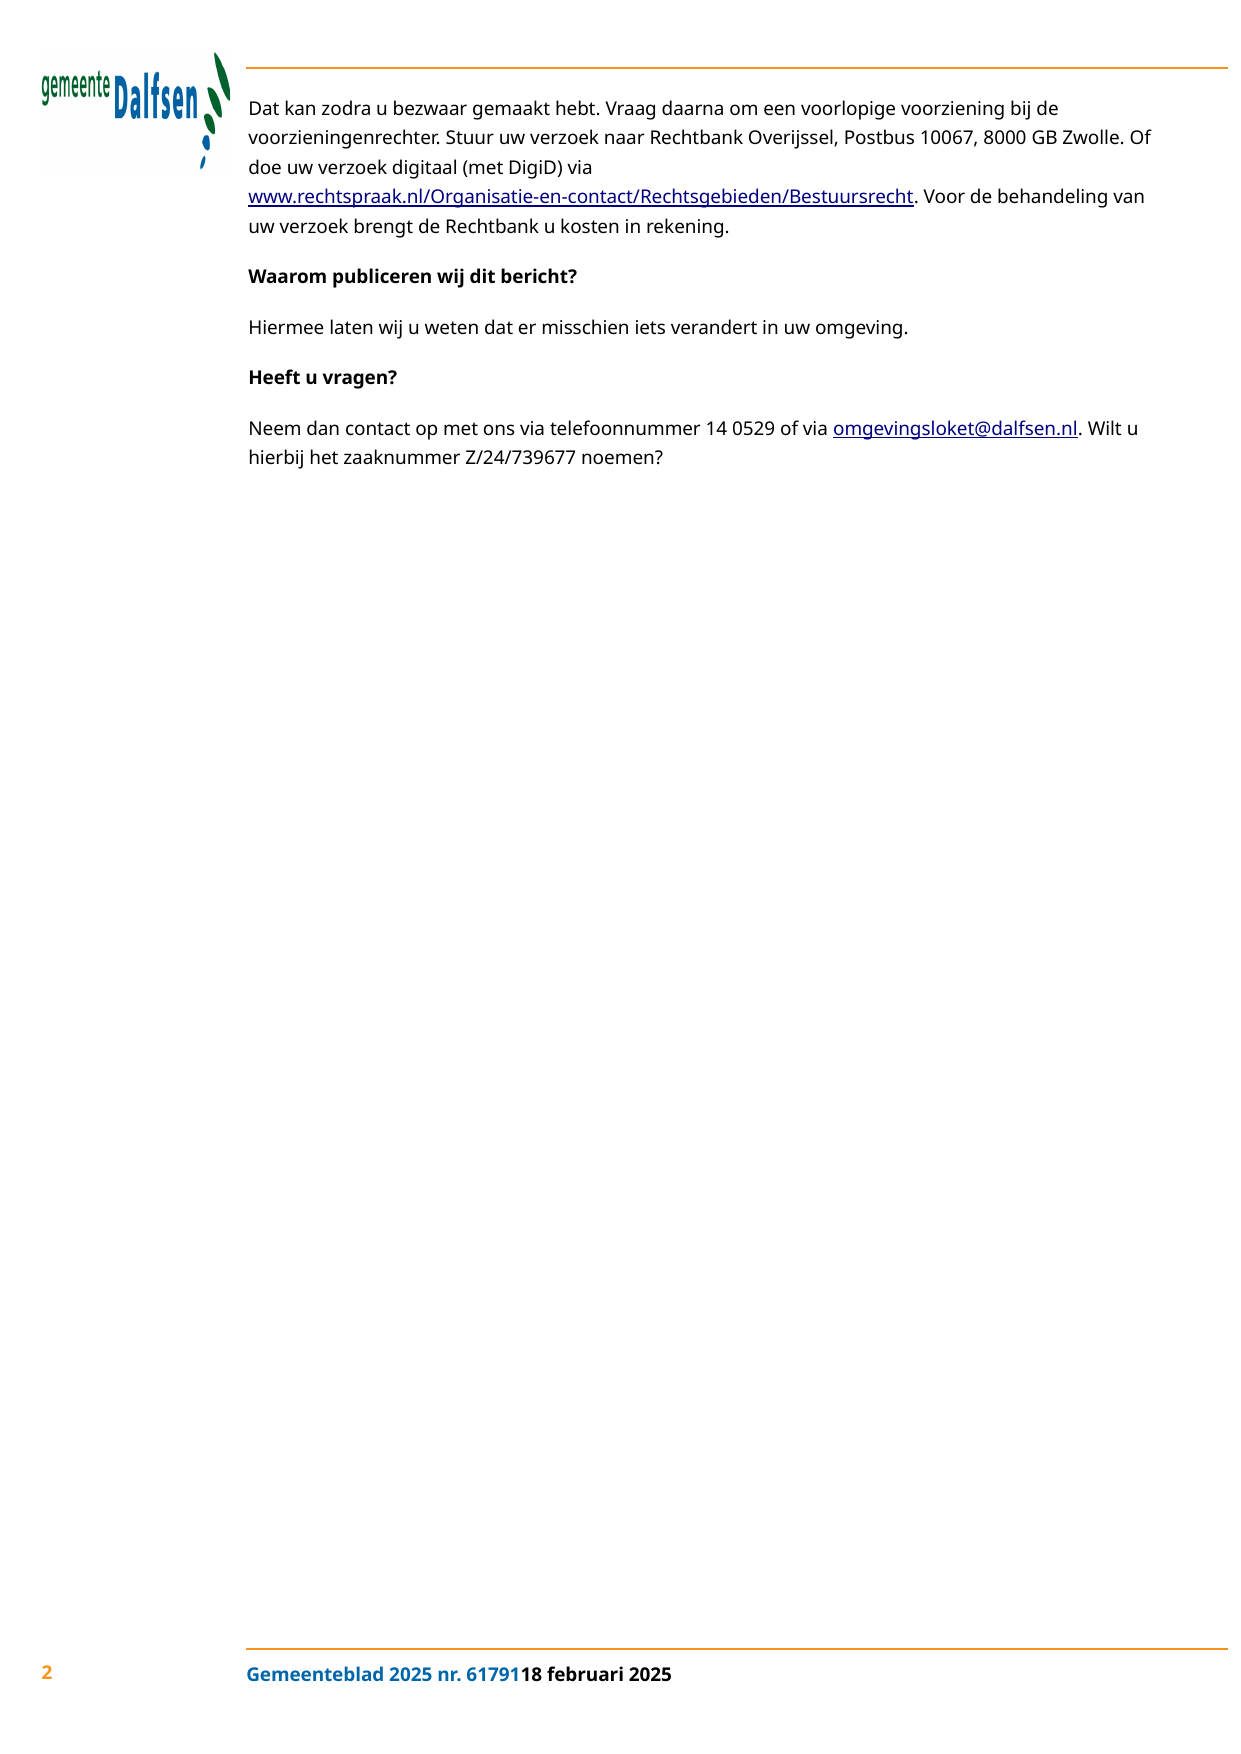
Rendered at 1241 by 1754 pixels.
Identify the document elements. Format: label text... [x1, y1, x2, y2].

picture [41, 47, 231, 172]
text Neem dan contact op met ons via telefoonnummer 14 0529 of via omgevingsloket@dalfsen.nl. Wilt u hierbij het zaaknummer Z/24/739677 noemen? [248, 415, 1152, 470]
text Dat kan zodra u bezwaar gemaakt hebt. Vraag daarna om een voorlopige voorziening bij de voorzieningenrechter. Stuur uw verzoek naar Rechtbank Overijssel, Postbus 10067, 8000 GB Zwolle. Of doe uw verzoek digitaal (met DigiD) via www.rechtspraak.nl/Organisatie-en-contact/Rechtsgebieden/Bestuursrecht. Voor de behandeling van uw verzoek brengt de Rechtbank u kosten in rekening. [248, 95, 1152, 239]
text Hiermee laten wij u weten dat er misschien iets verandert in uw omgeving. [248, 314, 1152, 340]
text Waarom publiceren wij dit bericht? [248, 263, 1152, 289]
text Heeft u vragen? [248, 364, 1152, 390]
